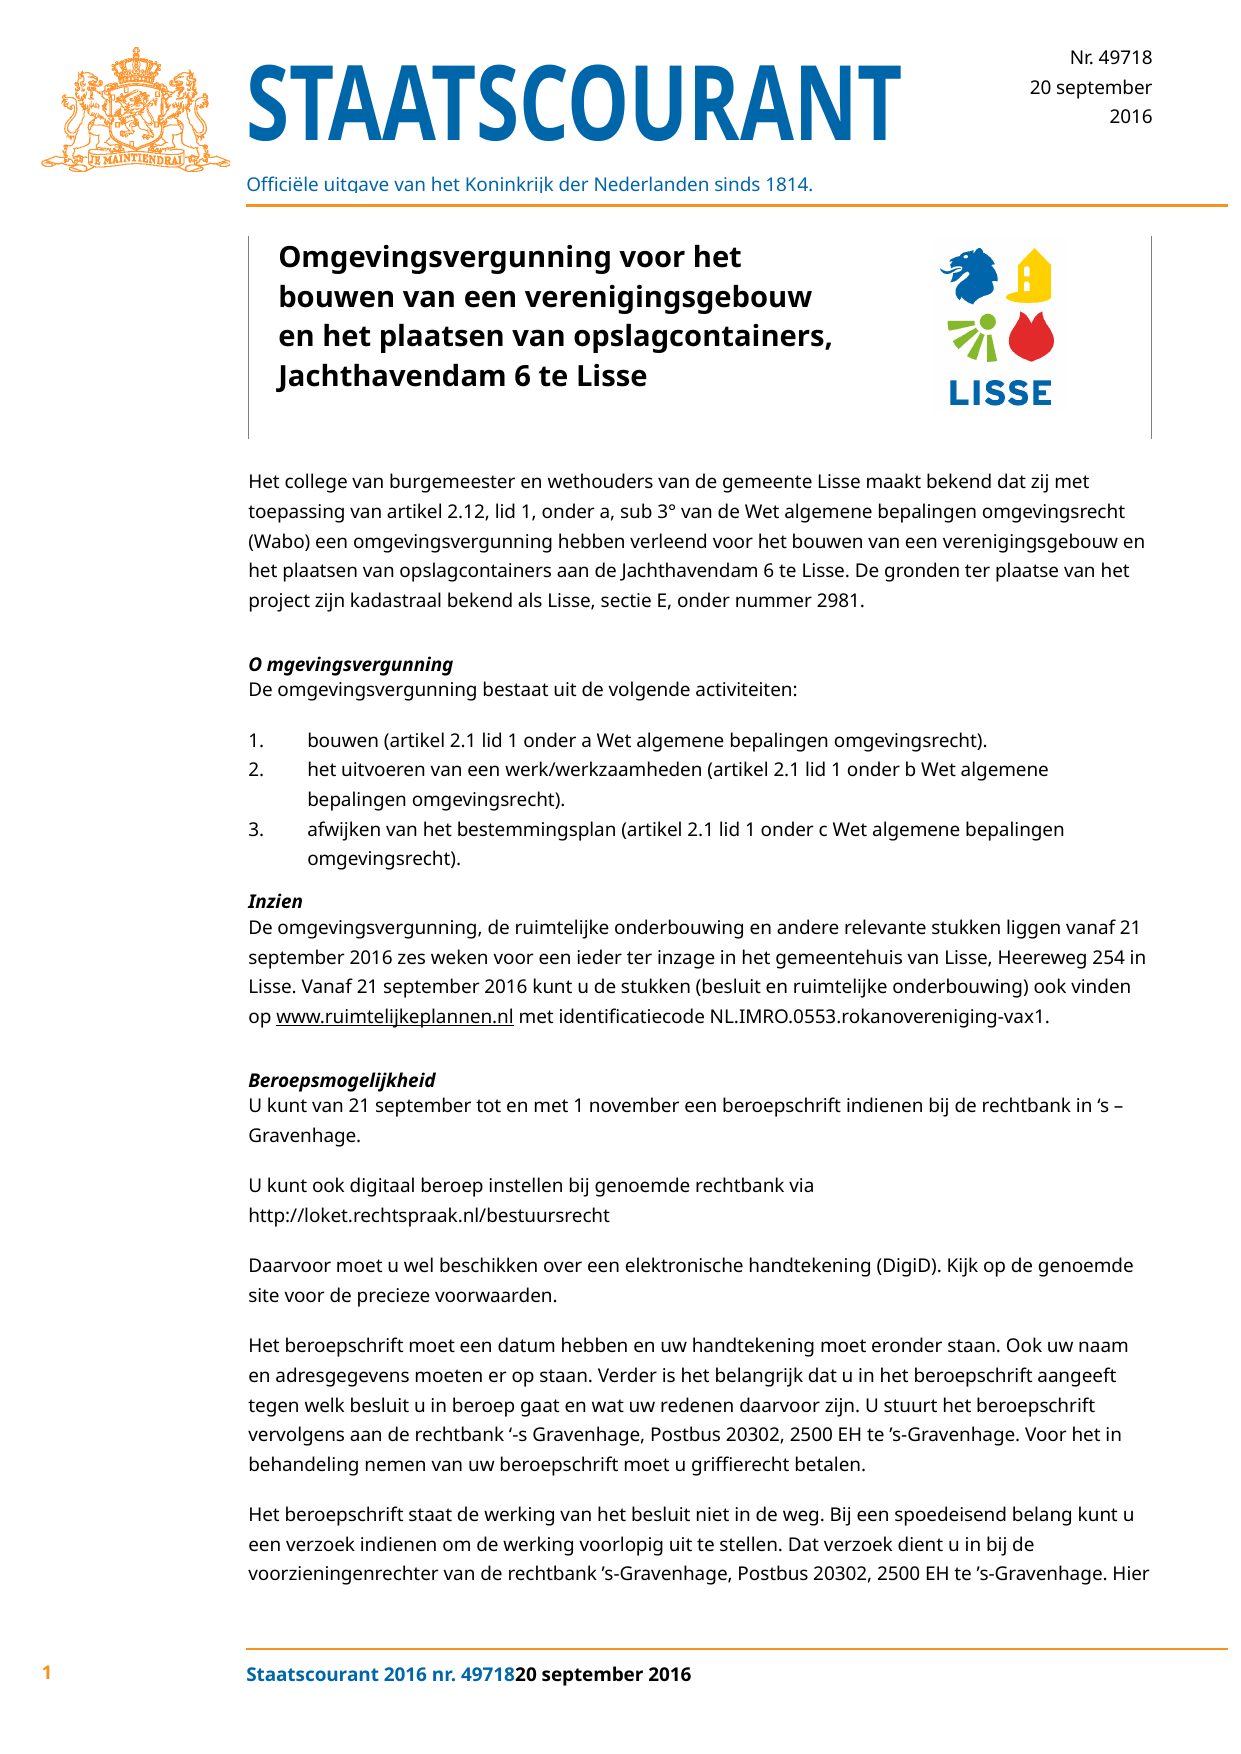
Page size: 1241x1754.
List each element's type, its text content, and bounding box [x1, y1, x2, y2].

table_header [850, 236, 932, 413]
text Het beroepschrift moet een datum hebben en uw handtekening moet eronder staan. Ook uw naam en adresgegevens moeten er op staan. Verder is het belangrijk dat u in het beroepschrift aangeeft tegen welk besluit u in beroep gaat en wat uw redenen daarvoor zijn. U stuurt het beroepschrift vervolgens aan de rechtbank ‘-s Gravenhage, Postbus 20302, 2500 EH te ’s-Gravenhage. Voor het in behandeling nemen van uw beroepschrift moet u griffierecht betalen. [248, 1333, 1152, 1477]
table_header Omgevingsvergunning voor het bouwen van een verenigingsgebouw en het plaatsen van opslagcontainers, Jachthavendam 6 te Lisse [249, 236, 850, 439]
text Beroepsmogelijkheid [248, 1067, 1152, 1093]
text U kunt ook digitaal beroep instellen bij genoemde rechtbank via http://loket.rechtspraak.nl/bestuursrecht [248, 1173, 1152, 1228]
text De omgevingsvergunning bestaat uit de volgende activiteiten: [248, 677, 1152, 702]
picture [932, 236, 1069, 414]
text Het beroepschrift staat de werking van het besluit niet in de weg. Bij een spoedeisend belang kunt u een verzoek indienen om de werking voorlopig uit te stellen. Dat verzoek dient u in bij de voorzieningenrechter van de rechtbank ’s-Gravenhage, Postbus 20302, 2500 EH te ’s-Gravenhage. Hier [248, 1501, 1152, 1586]
table_header [850, 414, 1151, 439]
table_header [1069, 236, 1151, 413]
text Daarvoor moet u wel beschikken over een elektronische handtekening (DigiD). Kijk op de genoemde site voor de precieze voorwaarden. [248, 1253, 1152, 1308]
text U kunt van 21 september tot en met 1 november een beroepschrift indienen bij de rechtbank in ‘s – Gravenhage. [248, 1093, 1152, 1148]
text Inzien [248, 888, 1152, 914]
picture [41, 47, 231, 172]
text De omgevingsvergunning, de ruimtelijke onderbouwing en andere relevante stukken liggen vanaf 21 september 2016 zes weken voor een ieder ter inzage in het gemeentehuis van Lisse, Heereweg 254 in Lisse. Vanaf 21 september 2016 kunt u de stukken (besluit en ruimtelijke onderbouwing) ook vinden op www.ruimtelijkeplannen.nl met identificatiecode NL.IMRO.0553.rokanovereniging-vax1. [248, 914, 1152, 1029]
list het uitvoeren van een werk/werkzaamheden (artikel 2.1 lid 1 onder b Wet algemene bepalingen omgevingsrecht). [248, 757, 1152, 812]
text O mgevingsvergunning [248, 651, 1152, 677]
text Het college van burgemeester en wethouders van de gemeente Lisse maakt bekend dat zij met toepassing van artikel 2.12, lid 1, onder a, sub 3° van de Wet algemene bepalingen omgevingsrecht (Wabo) een omgevingsvergunning hebben verleend voor het bouwen van een verenigingsgebouw en het plaatsen van opslagcontainers aan de Jachthavendam 6 te Lisse. De gronden ter plaatse van het project zijn kadastraal bekend als Lisse, sectie E, onder nummer 2981. [248, 469, 1152, 613]
list bouwen (artikel 2.1 lid 1 onder a Wet algemene bepalingen omgevingsrecht). [248, 727, 1152, 753]
list afwijken van het bestemmingsplan (artikel 2.1 lid 1 onder c Wet algemene bepalingen omgevingsrecht). [248, 816, 1152, 871]
